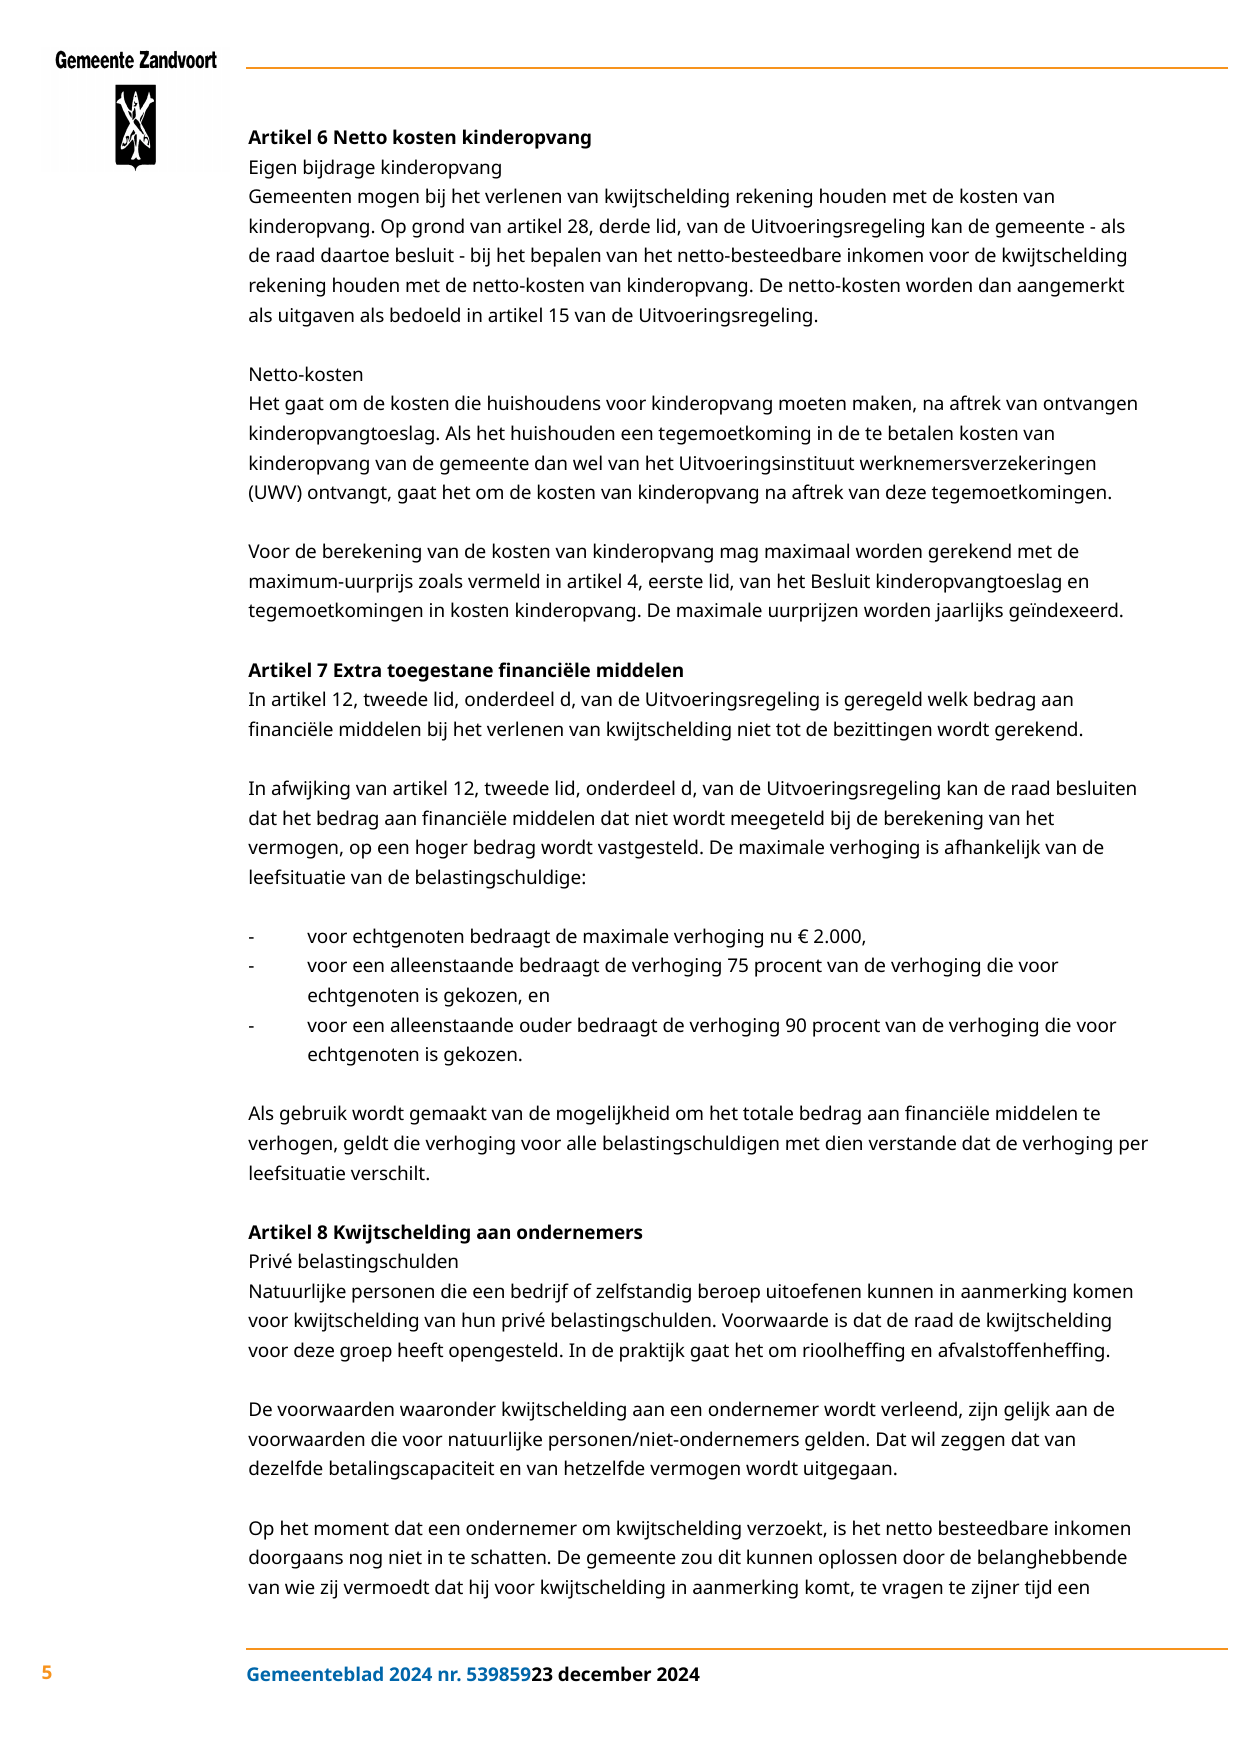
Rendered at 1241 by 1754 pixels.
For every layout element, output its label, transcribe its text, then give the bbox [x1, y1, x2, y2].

text Het gaat om de kosten die huishoudens voor kinderopvang moeten maken, na aftrek van ontvangen kinderopvangtoeslag. Als het huishouden een tegemoetkoming in de te betalen kosten van kinderopvang van de gemeente dan wel van het Uitvoeringsinstituut werknemersverzekeringen (UWV) ontvangt, gaat het om de kosten van kinderopvang na aftrek van deze tegemoetkomingen. [248, 391, 1152, 505]
text In afwijking van artikel 12, tweede lid, onderdeel d, van de Uitvoeringsregeling kan de raad besluiten dat het bedrag aan financiële middelen dat niet wordt meegeteld bij de berekening van het vermogen, op een hoger bedrag wordt vastgesteld. De maximale verhoging is afhankelijk van de leefsituatie van de belastingschuldige: [248, 775, 1152, 890]
list voor een alleenstaande bedraagt de verhoging 75 procent van de verhoging die voor echtgenoten is gekozen, en [248, 953, 1152, 1008]
text In artikel 12, tweede lid, onderdeel d, van de Uitvoeringsregeling is geregeld welk bedrag aan financiële middelen bij het verlenen van kwijtschelding niet tot de bezittingen wordt gerekend. [248, 686, 1152, 742]
text De voorwaarden waaronder kwijtschelding aan een ondernemer wordt verleend, zijn gelijk aan de voorwaarden die voor natuurlijke personen/niet-ondernemers gelden. Dat wil zeggen dat van dezelfde betalingscapaciteit en van hetzelfde vermogen wordt uitgegaan. [248, 1396, 1152, 1481]
text Netto-kosten [248, 361, 1152, 387]
text Gemeenten mogen bij het verlenen van kwijtschelding rekening houden met de kosten van kinderopvang. Op grond van artikel 28, derde lid, van de Uitvoeringsregeling kan de gemeente - als de raad daartoe besluit - bij het bepalen van het netto-besteedbare inkomen voor de kwijtschelding rekening houden met de netto-kosten van kinderopvang. De netto-kosten worden dan aangemerkt als uitgaven als bedoeld in artikel 15 van de Uitvoeringsregeling. [248, 183, 1152, 328]
list voor echtgenoten bedraagt de maximale verhoging nu € 2.000, [248, 923, 1152, 949]
list voor een alleenstaande ouder bedraagt de verhoging 90 procent van de verhoging die voor echtgenoten is gekozen. [248, 1012, 1152, 1067]
text Artikel 7 Extra toegestane financiële middelen [248, 657, 1152, 683]
text Eigen bijdrage kinderopvang [248, 154, 1152, 180]
text Artikel 8 Kwijtschelding aan ondernemers [248, 1219, 1152, 1245]
text Als gebruik wordt gemaakt van de mogelijkheid om het totale bedrag aan financiële middelen te verhogen, geldt die verhoging voor alle belastingschuldigen met dien verstande dat de verhoging per leefsituatie verschilt. [248, 1101, 1152, 1186]
picture [41, 47, 231, 172]
text Privé belastingschulden [248, 1248, 1152, 1274]
text Voor de berekening van de kosten van kinderopvang mag maximaal worden gerekend met de maximum-uurprijs zoals vermeld in artikel 4, eerste lid, van het Besluit kinderopvangtoeslag en tegemoetkomingen in kosten kinderopvang. De maximale uurprijzen worden jaarlijks geïndexeerd. [248, 538, 1152, 623]
text Op het moment dat een ondernemer om kwijtschelding verzoekt, is het netto besteedbare inkomen doorgaans nog niet in te schatten. De gemeente zou dit kunnen oplossen door de belanghebbende van wie zij vermoedt dat hij voor kwijtschelding in aanmerking komt, te vragen te zijner tijd een [248, 1515, 1152, 1600]
text Artikel 6 Netto kosten kinderopvang [248, 124, 1152, 150]
text Natuurlijke personen die een bedrijf of zelfstandig beroep uitoefenen kunnen in aanmerking komen voor kwijtschelding van hun privé belastingschulden. Voorwaarde is dat de raad de kwijtschelding voor deze groep heeft opengesteld. In de praktijk gaat het om rioolheffing en afvalstoffenheffing. [248, 1278, 1152, 1363]
